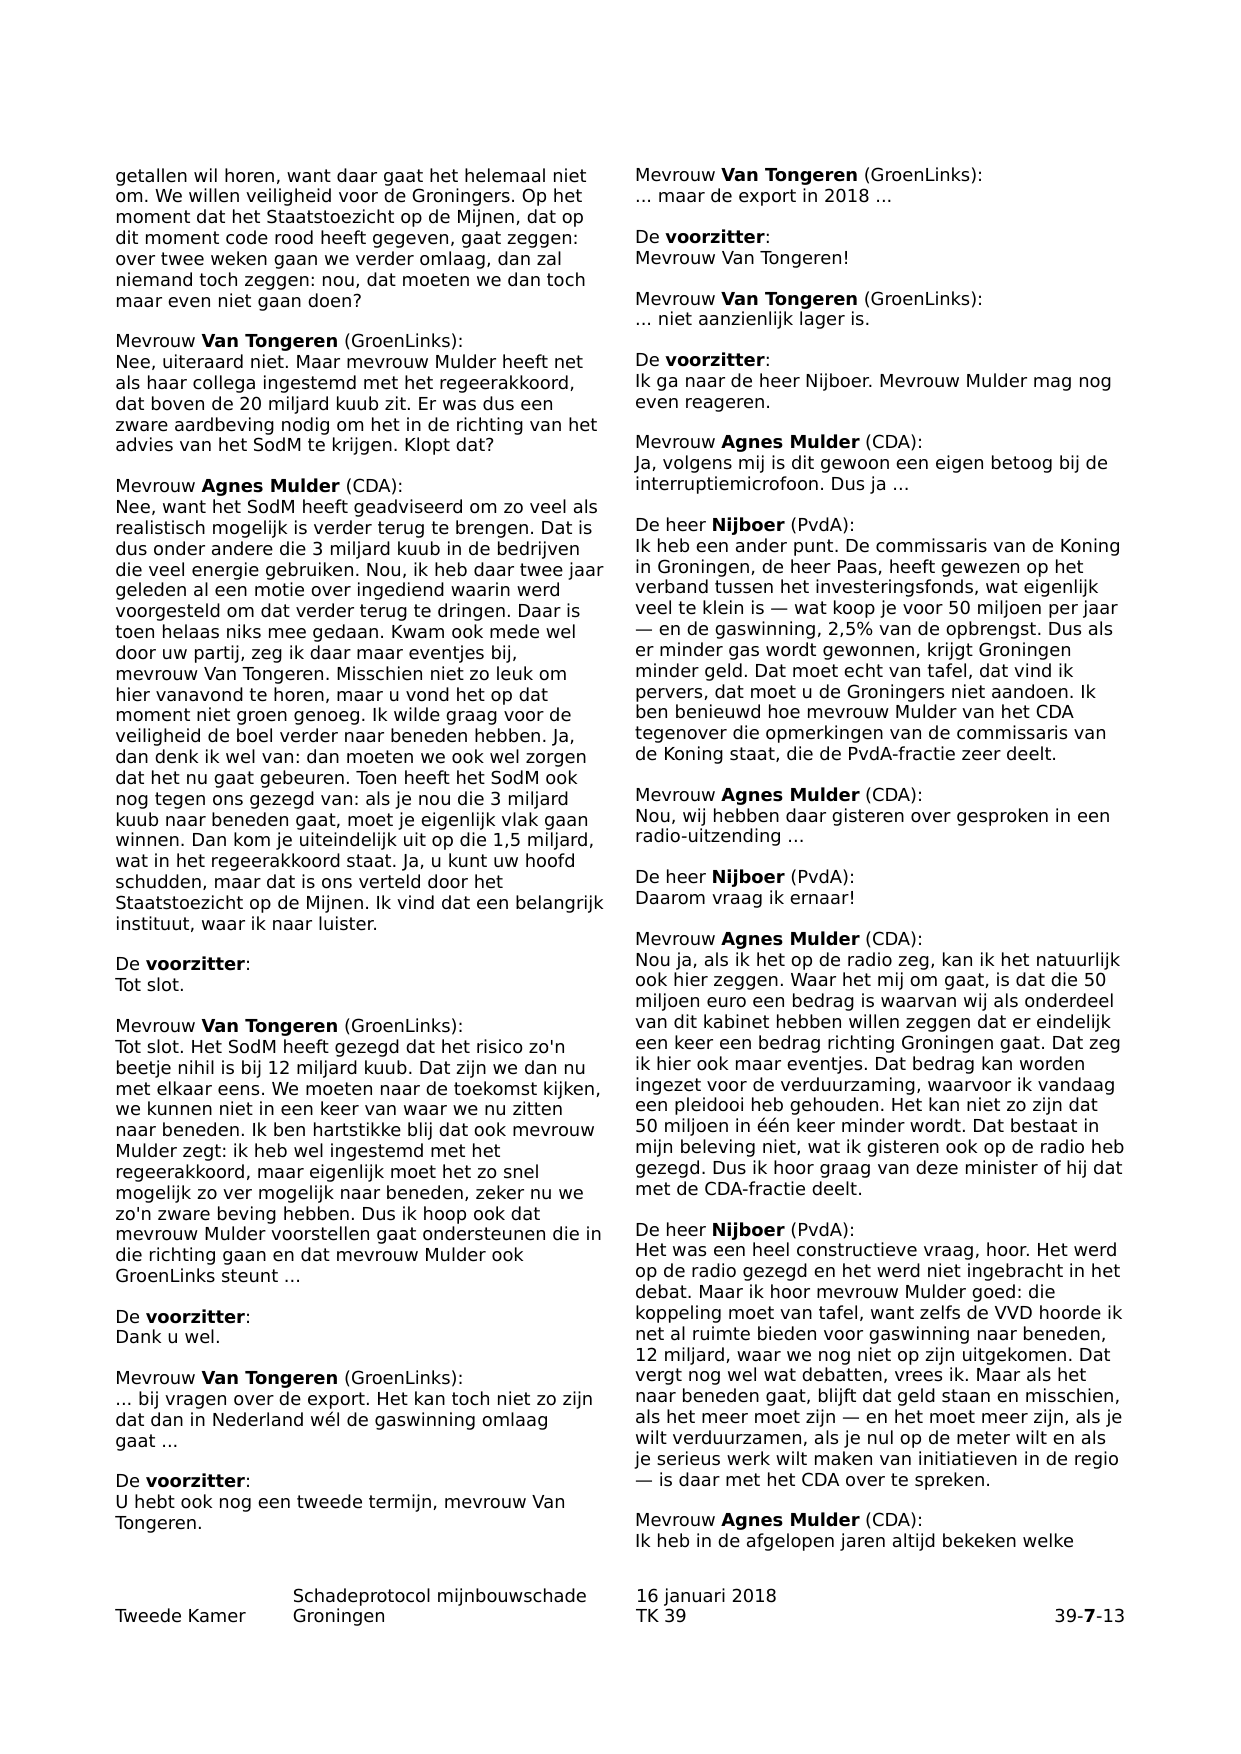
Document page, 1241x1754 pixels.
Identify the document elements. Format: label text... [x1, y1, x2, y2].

text Tot slot. [115, 975, 605, 996]
text Mevrouw Van Tongeren (GroenLinks): [115, 1368, 605, 1389]
text Mevrouw Van Tongeren (GroenLinks): [635, 288, 1125, 309]
text Dank u wel. [115, 1327, 605, 1348]
text Mevrouw Agnes Mulder (CDA): [635, 929, 1125, 949]
text De heer Nijboer (PvdA): [635, 867, 1125, 888]
text Mevrouw Agnes Mulder (CDA): [635, 785, 1125, 805]
text Ik ga naar de heer Nijboer. Mevrouw Mulder mag nog even reageren. [635, 371, 1125, 412]
text Mevrouw Van Tongeren! [635, 248, 1125, 268]
text De voorzitter: [115, 1307, 605, 1327]
text De voorzitter: [115, 1471, 605, 1492]
text Het was een heel constructieve vraag, hoor. Het werd op de radio gezegd en het werd niet ingebracht in het debat. Maar ik hoor mevrouw Mulder goed: die koppeling moet van tafel, want zelfs de VVD hoorde ik net al ruimte bieden voor gaswinning naar beneden, 12 miljard, waar we nog niet op zijn uitgekomen. Dat vergt nog wel wat debatten, vrees ik. Maar als het naar beneden gaat, blijft dat geld staan en misschien, als het meer moet zijn — en het moet meer zijn, als je wilt verduurzamen, als je nul op de meter wilt en als je serieus werk wilt maken van initiatieven in de regio — is daar met het CDA over te spreken. [635, 1240, 1125, 1490]
text Mevrouw Agnes Mulder (CDA): [115, 476, 605, 497]
text Tot slot. Het SodM heeft gezegd dat het risico zo'n beetje nihil is bij 12 miljard kuub. Dat zijn we dan nu met elkaar eens. We moeten naar de toekomst kijken, we kunnen niet in een keer van waar we nu zitten naar beneden. Ik ben hartstikke blij dat ook mevrouw Mulder zegt: ik heb wel ingestemd met het regeerakkoord, maar eigenlijk moet het zo snel mogelijk zo ver mogelijk naar beneden, zeker nu we zo'n zware beving hebben. Dus ik hoop ook dat mevrouw Mulder voorstellen gaat ondersteunen die in die richting gaan en dat mevrouw Mulder ook GroenLinks steunt ... [115, 1037, 605, 1287]
text Daarom vraag ik ernaar! [635, 888, 1125, 909]
text getallen wil horen, want daar gaat het helemaal niet om. We willen veiligheid voor de Groningers. Op het moment dat het Staatstoezicht op de Mijnen, dat op dit moment code rood heeft gegeven, gaat zeggen: over twee weken gaan we verder omlaag, dan zal niemand toch zeggen: nou, dat moeten we dan toch maar even niet gaan doen? [115, 165, 605, 311]
text Ik heb in de afgelopen jaren altijd bekeken welke [635, 1531, 1125, 1552]
text Mevrouw Van Tongeren (GroenLinks): [115, 331, 605, 352]
text De voorzitter: [115, 954, 605, 975]
text Nou, wij hebben daar gisteren over gesproken in een radio-uitzending ... [635, 805, 1125, 847]
text De voorzitter: [635, 350, 1125, 371]
text Mevrouw Agnes Mulder (CDA): [635, 432, 1125, 453]
text U hebt ook nog een tweede termijn, mevrouw Van Tongeren. [115, 1492, 605, 1534]
text Mevrouw Van Tongeren (GroenLinks): [115, 1016, 605, 1037]
text Mevrouw Agnes Mulder (CDA): [635, 1510, 1125, 1531]
text Ik heb een ander punt. De commissaris van de Koning in Groningen, de heer Paas, heeft gewezen op het verband tussen het investeringsfonds, wat eigenlijk veel te klein is — wat koop je voor 50 miljoen per jaar — en de gaswinning, 2,5% van de opbrengst. Dus als er minder gas wordt gewonnen, krijgt Groningen minder geld. Dat moet echt van tafel, dat vind ik pervers, dat moet u de Groningers niet aandoen. Ik ben benieuwd hoe mevrouw Mulder van het CDA tegenover die opmerkingen van de commissaris van de Koning staat, die de PvdA-fractie zeer deelt. [635, 536, 1125, 765]
text Nee, uiteraard niet. Maar mevrouw Mulder heeft net als haar collega ingestemd met het regeerakkoord, dat boven de 20 miljard kuub zit. Er was dus een zware aardbeving nodig om het in de richting van het advies van het SodM te krijgen. Klopt dat? [115, 352, 605, 456]
text Ja, volgens mij is dit gewoon een eigen betoog bij de interruptiemicrofoon. Dus ja ... [635, 453, 1125, 495]
text De heer Nijboer (PvdA): [635, 515, 1125, 536]
text ... bij vragen over de export. Het kan toch niet zo zijn dat dan in Nederland wél de gaswinning omlaag gaat ... [115, 1389, 605, 1451]
text Nou ja, als ik het op de radio zeg, kan ik het natuurlijk ook hier zeggen. Waar het mij om gaat, is dat die 50 miljoen euro een bedrag is waarvan wij als onderdeel van dit kabinet hebben willen zeggen dat er eindelijk een keer een bedrag richting Groningen gaat. Dat zeg ik hier ook maar eventjes. Dat bedrag kan worden ingezet voor de verduurzaming, waarvoor ik vandaag een pleidooi heb gehouden. Het kan niet zo zijn dat 50 miljoen in één keer minder wordt. Dat bestaat in mijn beleving niet, wat ik gisteren ook op de radio heb gezegd. Dus ik hoor graag van deze minister of hij dat met de CDA-fractie deelt. [635, 949, 1125, 1199]
text De heer Nijboer (PvdA): [635, 1219, 1125, 1240]
text ... maar de export in 2018 ... [635, 186, 1125, 207]
text De voorzitter: [635, 227, 1125, 248]
text ... niet aanzienlijk lager is. [635, 309, 1125, 330]
text Nee, want het SodM heeft geadviseerd om zo veel als realistisch mogelijk is verder terug te brengen. Dat is dus onder andere die 3 miljard kuub in de bedrijven die veel energie gebruiken. Nou, ik heb daar twee jaar geleden al een motie over ingediend waarin werd voorgesteld om dat verder terug te dringen. Daar is toen helaas niks mee gedaan. Kwam ook mede wel door uw partij, zeg ik daar maar eventjes bij, mevrouw Van Tongeren. Misschien niet zo leuk om hier vanavond te horen, maar u vond het op dat moment niet groen genoeg. Ik wilde graag voor de veiligheid de boel verder naar beneden hebben. Ja, dan denk ik wel van: dan moeten we ook wel zorgen dat het nu gaat gebeuren. Toen heeft het SodM ook nog tegen ons gezegd van: als je nou die 3 miljard kuub naar beneden gaat, moet je eigenlijk vlak gaan winnen. Dan kom je uiteindelijk uit op die 1,5 miljard, wat in het regeerakkoord staat. Ja, u kunt uw hoofd schudden, maar dat is ons verteld door het Staatstoezicht op de Mijnen. Ik vind dat een belangrijk instituut, waar ik naar luister. [115, 497, 605, 934]
text Mevrouw Van Tongeren (GroenLinks): [635, 165, 1125, 186]
